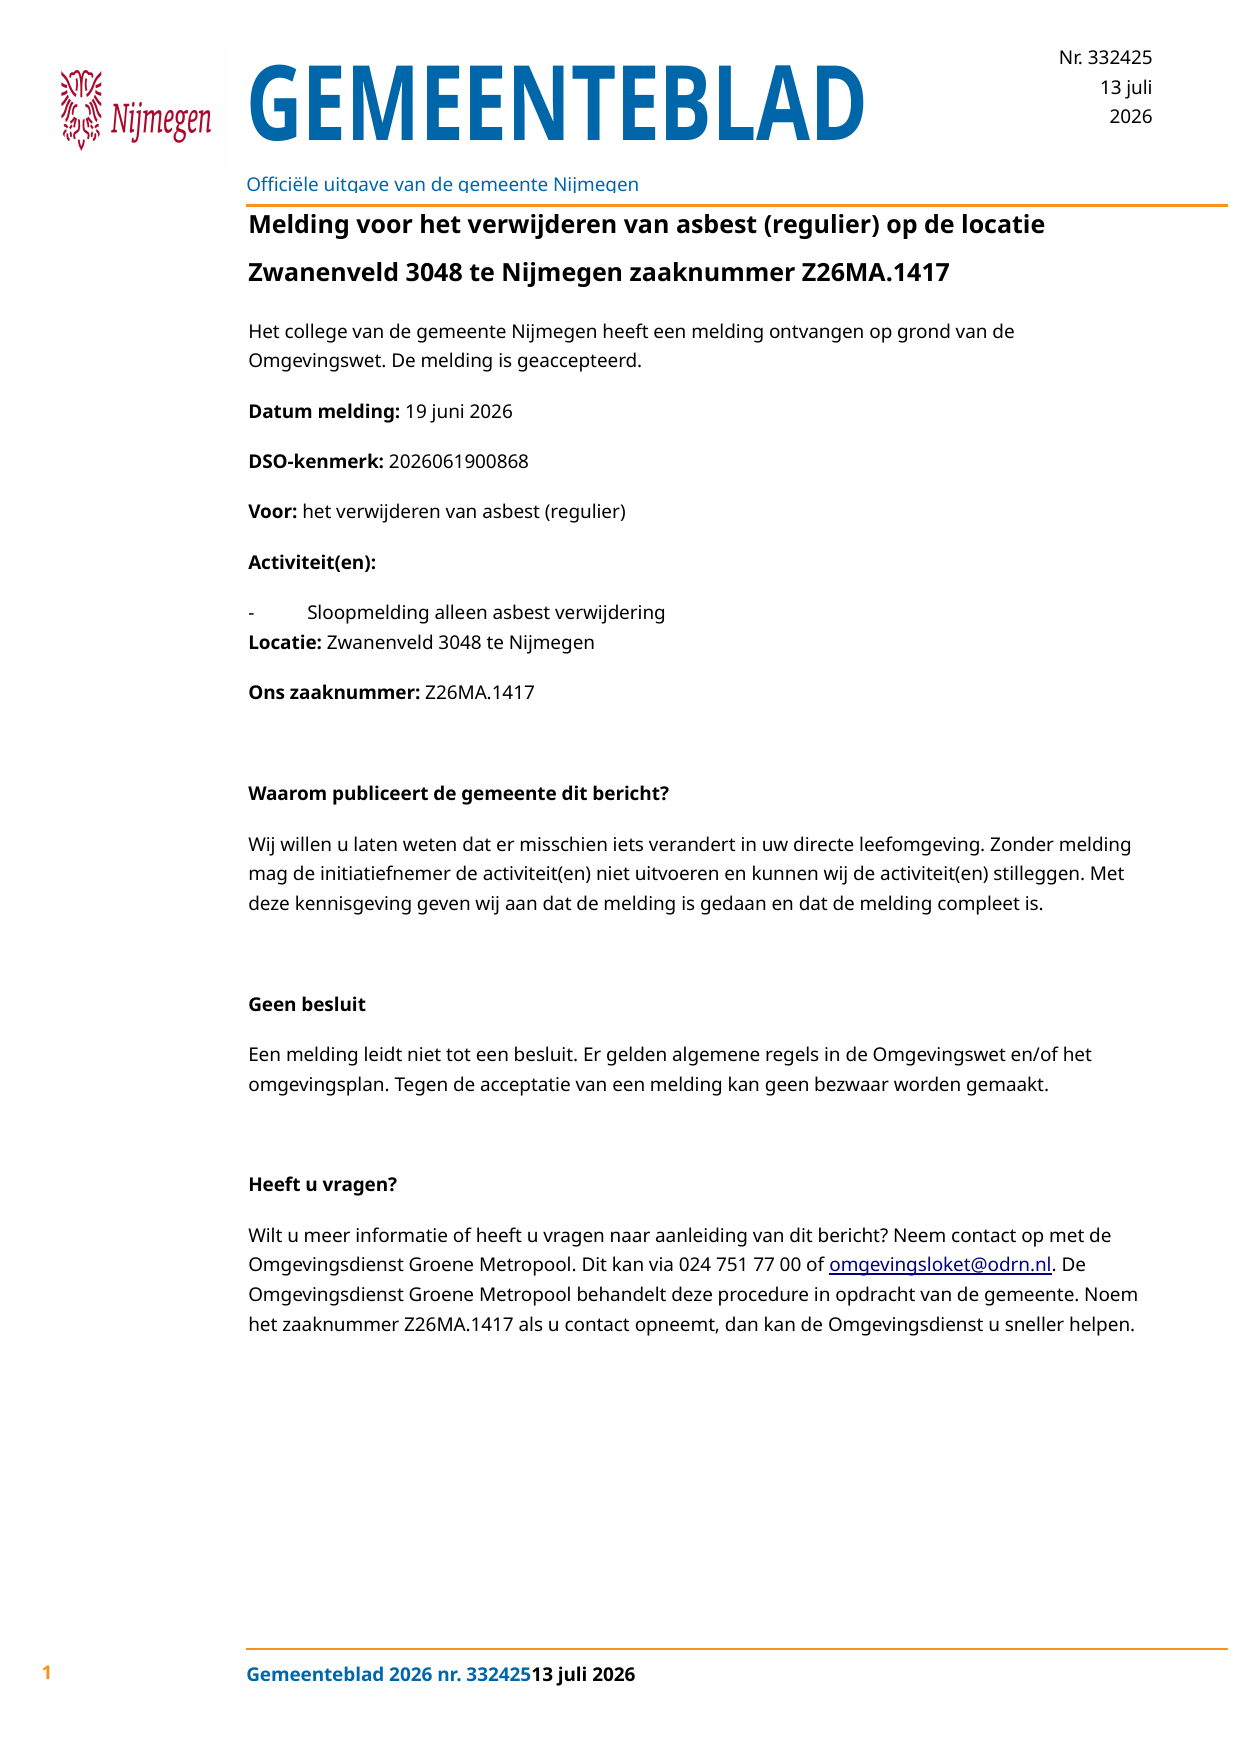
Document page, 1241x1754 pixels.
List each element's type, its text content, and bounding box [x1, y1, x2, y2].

text Heeft u vragen? [248, 1172, 1152, 1197]
text Geen besluit [248, 991, 1152, 1017]
text Melding voor het verwijderen van asbest (regulier) op de locatie Zwanenveld 3048 te Nijmegen zaaknummer Z26MA.1417 [248, 207, 1152, 288]
text Wilt u meer informatie of heeft u vragen naar aanleiding van dit bericht? Neem contact op met de Omgevingsdienst Groene Metropool. Dit kan via 024 751 77 00 of omgevingsloket@odrn.nl. De Omgevingsdienst Groene Metropool behandelt deze procedure in opdracht van de gemeente. Noem het zaaknummer Z26MA.1417 als u contact opneemt, dan kan de Omgevingsdienst u sneller helpen. [248, 1222, 1152, 1337]
text Datum melding: 19 juni 2026 [248, 398, 1152, 424]
text Activiteit(en): [248, 549, 1152, 575]
text DSO-kenmerk: 2026061900868 [248, 448, 1152, 474]
text Een melding leidt niet tot een besluit. Er gelden algemene regels in de Omgevingswet en/of het omgevingsplan. Tegen de acceptatie van een melding kan geen bezwaar worden gemaakt. [248, 1041, 1152, 1097]
text Het college van de gemeente Nijmegen heeft een melding ontvangen op grond van de Omgevingswet. De melding is geaccepteerd. [248, 318, 1152, 373]
text Ons zaaknummer: Z26MA.1417 [248, 679, 1152, 705]
picture [41, 47, 231, 172]
list Sloopmelding alleen asbest verwijdering [248, 599, 1152, 625]
text Voor: het verwijderen van asbest (regulier) [248, 499, 1152, 524]
text Waarom publiceert de gemeente dit bericht? [248, 780, 1152, 806]
text Locatie: Zwanenveld 3048 te Nijmegen [248, 629, 1152, 655]
text Wij willen u laten weten dat er misschien iets verandert in uw directe leefomgeving. Zonder melding mag de initiatiefnemer de activiteit(en) niet uitvoeren en kunnen wij de activiteit(en) stilleggen. Met deze kennisgeving geven wij aan dat de melding is gedaan en dat de melding compleet is. [248, 831, 1152, 916]
